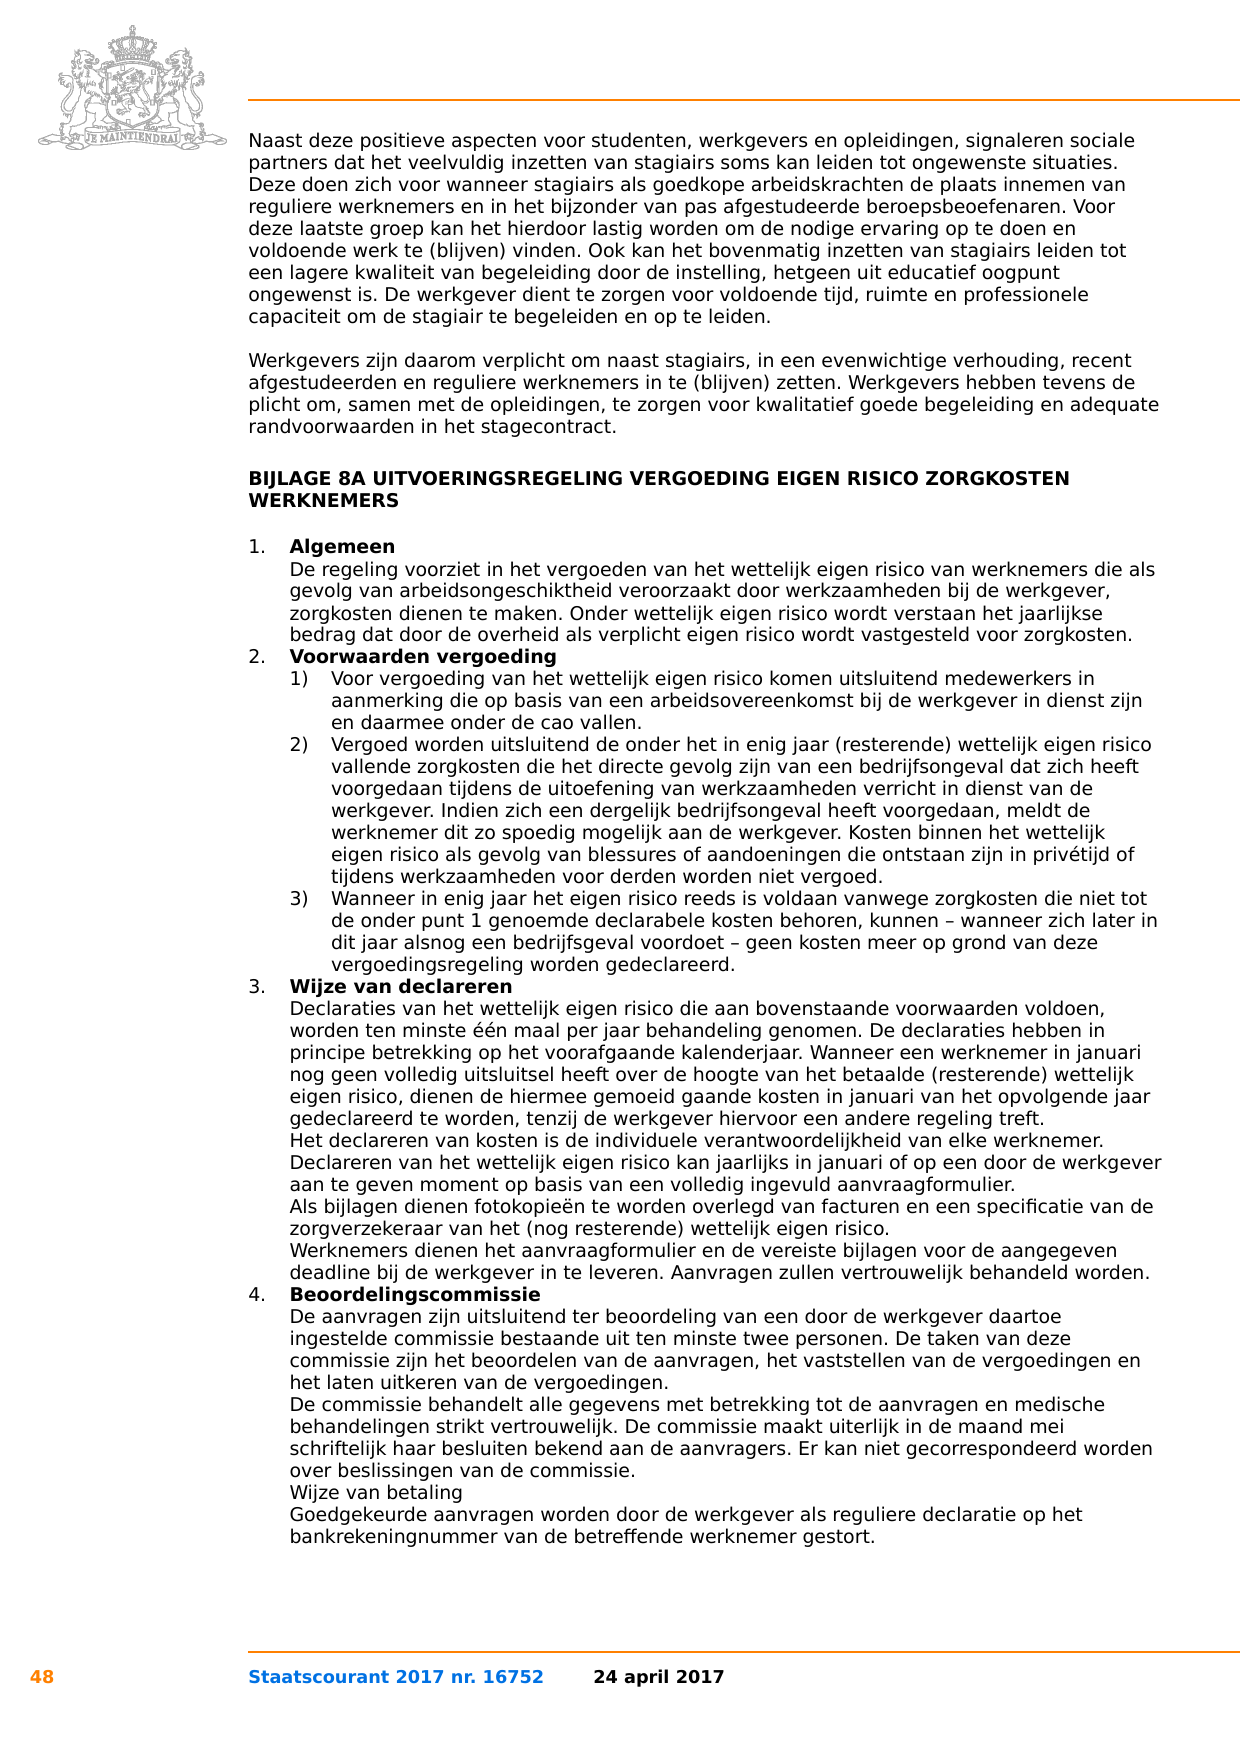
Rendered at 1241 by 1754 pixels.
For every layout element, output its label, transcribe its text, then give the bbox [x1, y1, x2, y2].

text 4. Beoordelingscommissie [248, 1284, 1163, 1306]
text Werknemers dienen het aanvraagformulier en de vereiste bijlagen voor de aangegeven deadline bij de werkgever in te leveren. Aanvragen zullen vertrouwelijk behandeld worden. [289, 1240, 1163, 1284]
text Werkgevers zijn daarom verplicht om naast stagiairs, in een evenwichtige verhouding, recent afgestudeerden en reguliere werknemers in te (blijven) zetten. Werkgevers hebben tevens de plicht om, samen met de opleidingen, te zorgen voor kwalitatief goede begeleiding en adequate randvoorwaarden in het stagecontract. [248, 349, 1163, 437]
text Goedgekeurde aanvragen worden door de werkgever als reguliere declaratie op het bankrekeningnummer van de betreffende werknemer gestort. [289, 1503, 1163, 1547]
text 3) Wanneer in enig jaar het eigen risico reeds is voldaan vanwege zorgkosten die niet tot de onder punt 1 genoemde declarabele kosten behoren, kunnen – wanneer zich later in dit jaar alsnog een bedrijfsgeval voordoet – geen kosten meer op grond van deze vergoedingsregeling worden gedeclareerd. [289, 888, 1163, 976]
text De regeling voorziet in het vergoeden van het wettelijk eigen risico van werknemers die als gevolg van arbeidsongeschiktheid veroorzaakt door werkzaamheden bij de werkgever, zorgkosten dienen te maken. Onder wettelijk eigen risico wordt verstaan het jaarlijkse bedrag dat door de overheid als verplicht eigen risico wordt vastgesteld voor zorgkosten. [289, 558, 1163, 646]
text Het declareren van kosten is de individuele verantwoordelijkheid van elke werknemer. Declareren van het wettelijk eigen risico kan jaarlijks in januari of op een door de werkgever aan te geven moment op basis van een volledig ingevuld aanvraagformulier. [289, 1130, 1163, 1196]
text 1) Voor vergoeding van het wettelijk eigen risico komen uitsluitend medewerkers in aanmerking die op basis van een arbeidsovereenkomst bij de werkgever in dienst zijn en daarmee onder de cao vallen. [289, 668, 1163, 734]
picture [38, 25, 227, 150]
text De aanvragen zijn uitsluitend ter beoordeling van een door de werkgever daartoe ingestelde commissie bestaande uit ten minste twee personen. De taken van deze commissie zijn het beoordelen van de aanvragen, het vaststellen van de vergoedingen en het laten uitkeren van de vergoedingen. [289, 1306, 1163, 1394]
text Naast deze positieve aspecten voor studenten, werkgevers en opleidingen, signaleren sociale partners dat het veelvuldig inzetten van stagiairs soms kan leiden tot ongewenste situaties. Deze doen zich voor wanneer stagiairs als goedkope arbeidskrachten de plaats innemen van reguliere werknemers en in het bijzonder van pas afgestudeerde beroepsbeoefenaren. Voor deze laatste groep kan het hierdoor lastig worden om de nodige ervaring op te doen en voldoende werk te (blijven) vinden. Ook kan het bovenmatig inzetten van stagiairs leiden tot een lagere kwaliteit van begeleiding door de instelling, hetgeen uit educatief oogpunt ongewenst is. De werkgever dient te zorgen voor voldoende tijd, ruimte en professionele capaciteit om de stagiair te begeleiden en op te leiden. [248, 130, 1163, 328]
text Als bijlagen dienen fotokopieën te worden overlegd van facturen en een specificatie van de zorgverzekeraar van het (nog resterende) wettelijk eigen risico. [289, 1196, 1163, 1240]
text 2. Voorwaarden vergoeding [248, 646, 1163, 668]
text De commissie behandelt alle gegevens met betrekking tot de aanvragen en medische behandelingen strikt vertrouwelijk. De commissie maakt uiterlijk in de maand mei schriftelijk haar besluiten bekend aan de aanvragers. Er kan niet gecorrespondeerd worden over beslissingen van de commissie. [289, 1394, 1163, 1482]
subtitle BIJLAGE 8A UITVOERINGSREGELING VERGOEDING EIGEN RISICO ZORGKOSTEN WERKNEMERS [248, 467, 1163, 511]
text 1. Algemeen [248, 536, 1163, 558]
text 3. Wijze van declareren [248, 976, 1163, 998]
text 2) Vergoed worden uitsluitend de onder het in enig jaar (resterende) wettelijk eigen risico vallende zorgkosten die het directe gevolg zijn van een bedrijfsongeval dat zich heeft voorgedaan tijdens de uitoefening van werkzaamheden verricht in dienst van de werkgever. Indien zich een dergelijk bedrijfsongeval heeft voorgedaan, meldt de werknemer dit zo spoedig mogelijk aan de werkgever. Kosten binnen het wettelijk eigen risico als gevolg van blessures of aandoeningen die ontstaan zijn in privétijd of tijdens werkzaamheden voor derden worden niet vergoed. [289, 734, 1163, 888]
text Wijze van betaling [289, 1482, 1163, 1503]
text Declaraties van het wettelijk eigen risico die aan bovenstaande voorwaarden voldoen, worden ten minste één maal per jaar behandeling genomen. De declaraties hebben in principe betrekking op het voorafgaande kalenderjaar. Wanneer een werknemer in januari nog geen volledig uitsluitsel heeft over de hoogte van het betaalde (resterende) wettelijk eigen risico, dienen de hiermee gemoeid gaande kosten in januari van het opvolgende jaar gedeclareerd te worden, tenzij de werkgever hiervoor een andere regeling treft. [289, 998, 1163, 1130]
